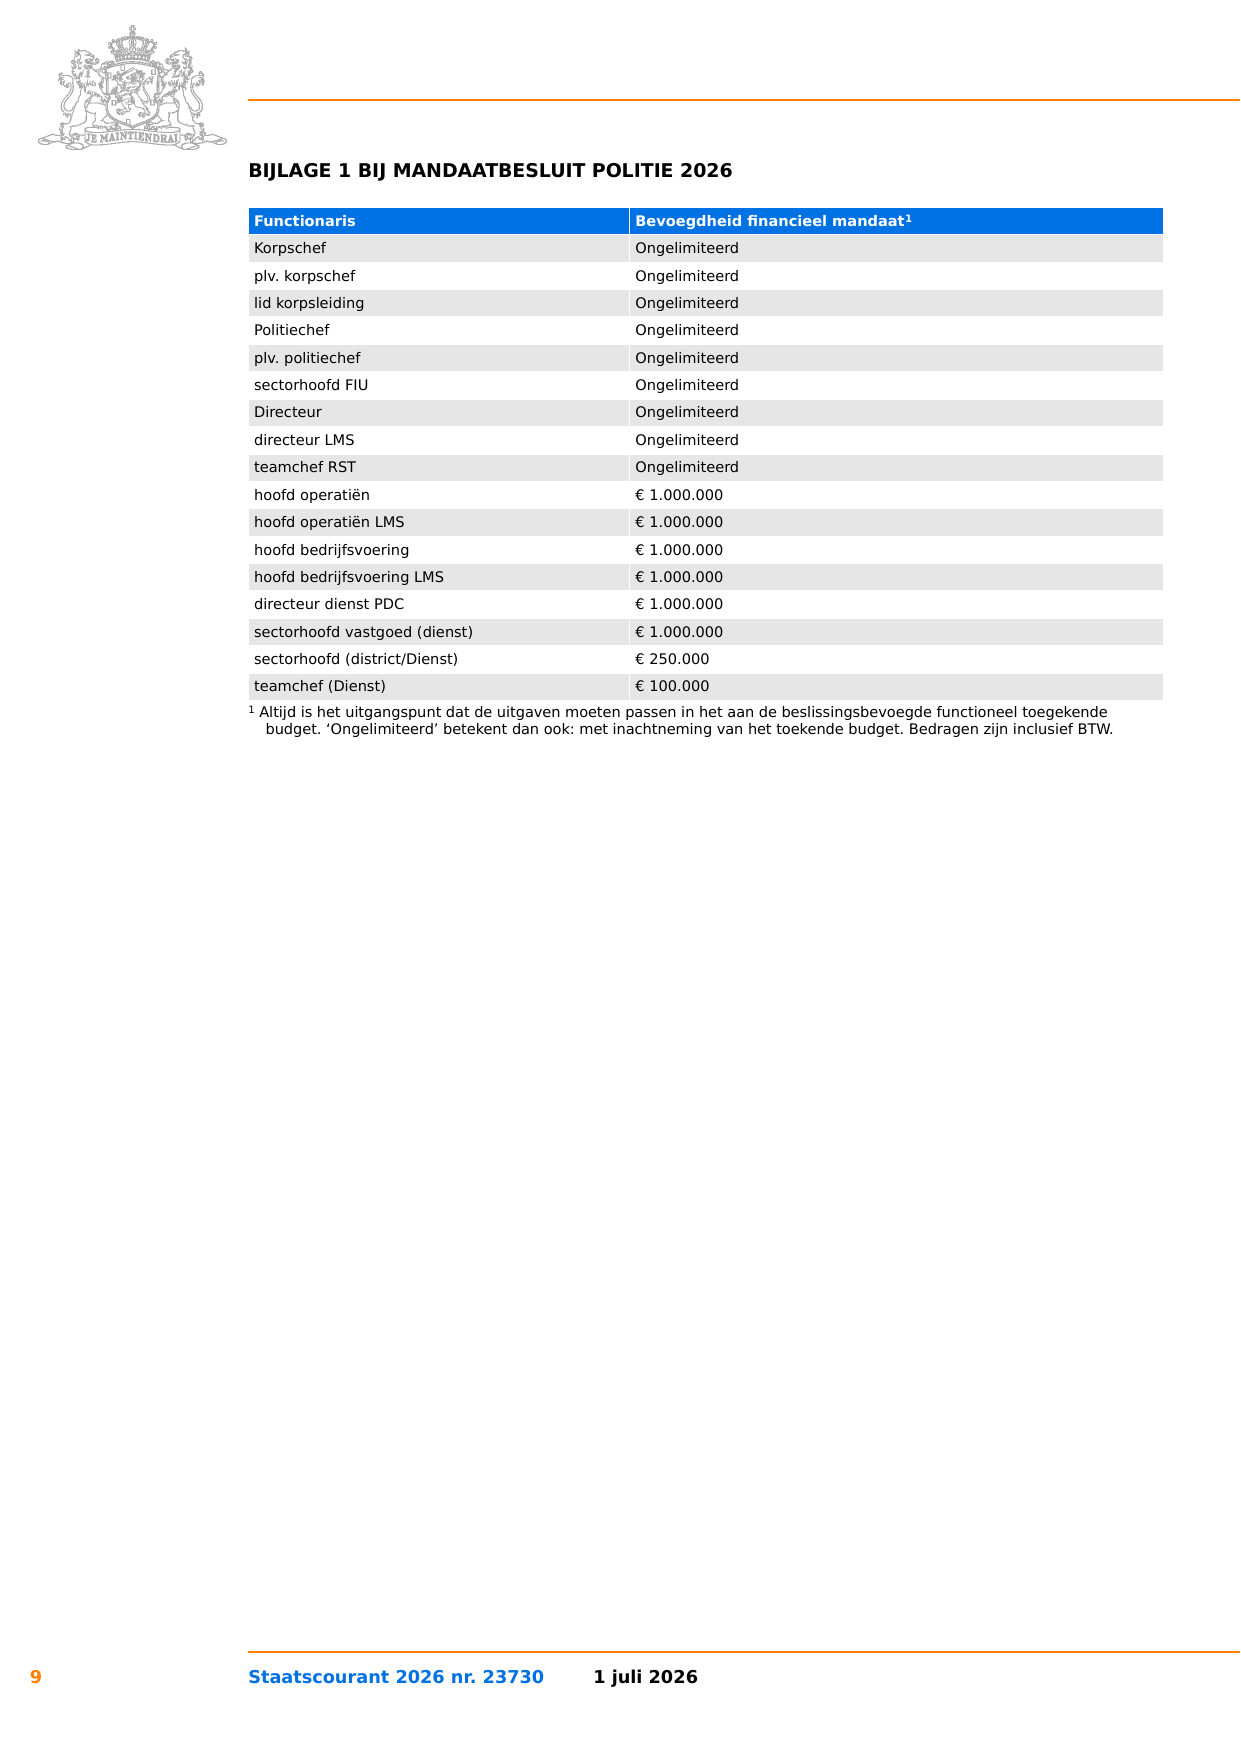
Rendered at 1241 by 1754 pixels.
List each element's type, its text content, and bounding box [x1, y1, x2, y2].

table_cell plv. korpschef [249, 263, 629, 289]
table_cell Ongelimiteerd [630, 263, 1163, 289]
table_header Functionaris [249, 208, 629, 234]
table_cell € 100.000 [630, 674, 1163, 700]
table_cell € 1.000.000 [630, 537, 1163, 563]
table_cell Ongelimiteerd [630, 318, 1163, 344]
table_cell sectorhoofd FIU [249, 372, 629, 399]
table_cell directeur LMS [249, 427, 629, 453]
table_cell € 1.000.000 [630, 482, 1163, 508]
table_cell plv. politiechef [249, 345, 629, 371]
table_cell teamchef RST [249, 455, 629, 481]
table_cell Ongelimiteerd [630, 290, 1163, 316]
table_cell hoofd operatiën LMS [249, 509, 629, 536]
table_cell Korpschef [249, 235, 629, 262]
table_cell 1 Altijd is het uitgangspunt dat de uitgaven moeten passen in het aan de beslissingsbevoegde functioneel toegekende budget. ‘Ongelimiteerd’ betekent dan ook: met inachtneming van het toekende budget. Bedragen zijn inclusief BTW. [248, 701, 1163, 738]
table_header Bevoegdheid financieel mandaat1 [630, 208, 1163, 234]
table_cell Ongelimiteerd [630, 372, 1163, 399]
table_cell teamchef (Dienst) [249, 674, 629, 700]
table_cell Ongelimiteerd [630, 235, 1163, 262]
table_cell Ongelimiteerd [630, 345, 1163, 371]
table_cell hoofd operatiën [249, 482, 629, 508]
table_cell sectorhoofd (district/Dienst) [249, 646, 629, 673]
table_cell Politiechef [249, 318, 629, 344]
table_cell Directeur [249, 400, 629, 426]
table_cell Ongelimiteerd [630, 427, 1163, 453]
table_cell directeur dienst PDC [249, 591, 629, 618]
table_cell lid korpsleiding [249, 290, 629, 316]
subtitle BIJLAGE 1 BIJ MANDAATBESLUIT POLITIE 2026 [248, 160, 1163, 182]
table_cell hoofd bedrijfsvoering [249, 537, 629, 563]
table_cell € 1.000.000 [630, 591, 1163, 618]
table_cell Ongelimiteerd [630, 455, 1163, 481]
table_cell € 1.000.000 [630, 619, 1163, 645]
table_cell € 250.000 [630, 646, 1163, 673]
table_cell € 1.000.000 [630, 509, 1163, 536]
table_cell sectorhoofd vastgoed (dienst) [249, 619, 629, 645]
table_cell Ongelimiteerd [630, 400, 1163, 426]
picture [38, 25, 227, 150]
table_cell € 1.000.000 [630, 564, 1163, 590]
table_cell hoofd bedrijfsvoering LMS [249, 564, 629, 590]
